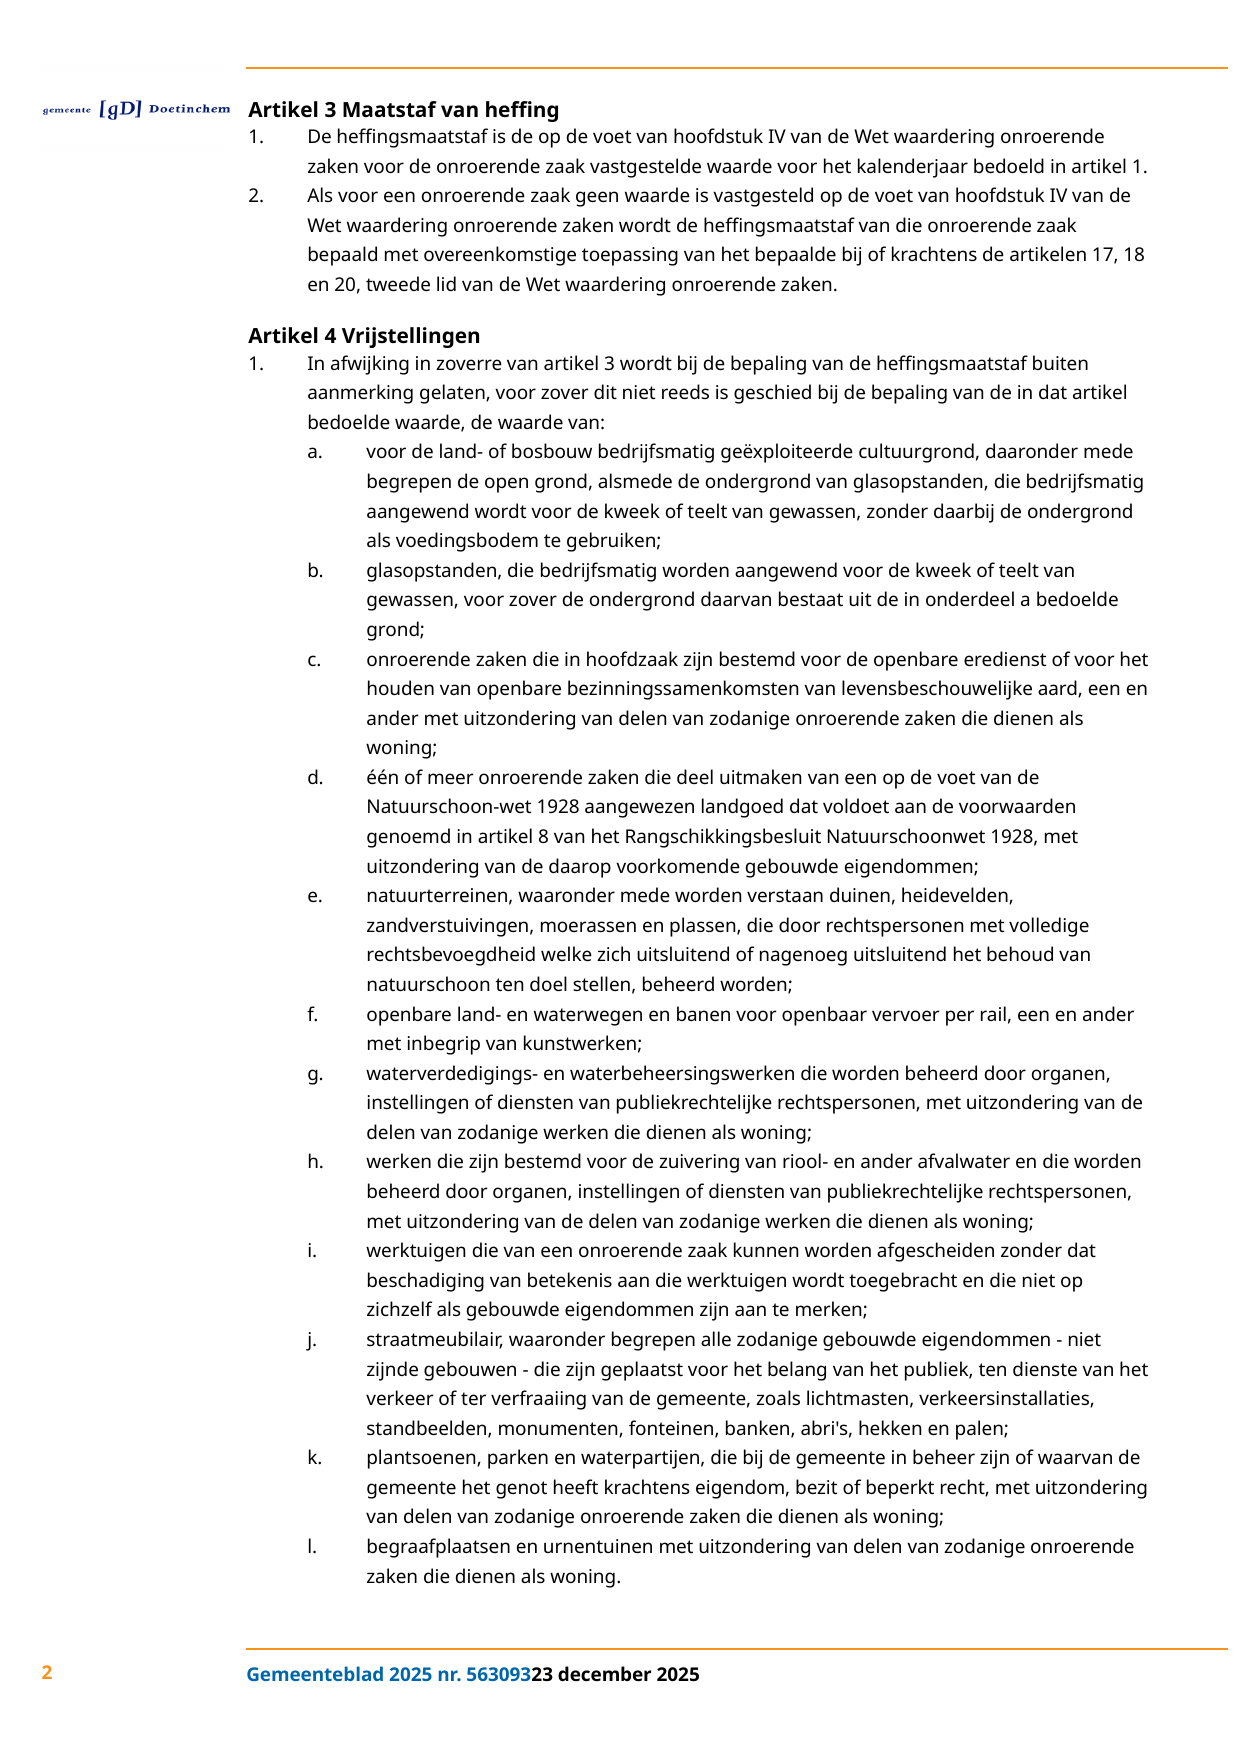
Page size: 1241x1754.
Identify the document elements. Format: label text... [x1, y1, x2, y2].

picture [41, 47, 231, 172]
text Artikel 3 Maatstaf van heffing [248, 95, 1152, 123]
list Als voor een onroerende zaak geen waarde is vastgesteld op de voet van hoofdstuk IV van de Wet waardering onroerende zaken wordt de heffingsmaatstaf van die onroerende zaak bepaald met overeenkomstige toepassing van het bepaalde bij of krachtens de artikelen 17, 18 en 20, tweede lid van de Wet waardering onroerende zaken. [248, 182, 1152, 297]
list natuurterreinen, waaronder mede worden verstaan duinen, heidevelden, zandverstuivingen, moerassen en plassen, die door rechtspersonen met volledige rechtsbevoegdheid welke zich uitsluitend of nagenoeg uitsluitend het behoud van natuurschoon ten doel stellen, beheerd worden; [307, 882, 1152, 997]
list één of meer onroerende zaken die deel uitmaken van een op de voet van de Natuurschoon-wet 1928 aangewezen landgoed dat voldoet aan de voorwaarden genoemd in artikel 8 van het Rangschikkingsbesluit Natuurschoonwet 1928, met uitzondering van de daarop voorkomende gebouwde eigendommen; [307, 764, 1152, 879]
list openbare land- en waterwegen en banen voor openbaar vervoer per rail, een en ander met inbegrip van kunstwerken; [307, 1001, 1152, 1056]
list plantsoenen, parken en waterpartijen, die bij de gemeente in beheer zijn of waarvan de gemeente het genot heeft krachtens eigendom, bezit of beperkt recht, met uitzondering van delen van zodanige onroerende zaken die dienen als woning; [307, 1444, 1152, 1529]
list begraafplaatsen en urnentuinen met uitzondering van delen van zodanige onroerende zaken die dienen als woning. [307, 1533, 1152, 1589]
list waterverdedigings- en waterbeheersingswerken die worden beheerd door organen, instellingen of diensten van publiekrechtelijke rechtspersonen, met uitzondering van de delen van zodanige werken die dienen als woning; [307, 1060, 1152, 1145]
list onroerende zaken die in hoofdzaak zijn bestemd voor de openbare eredienst of voor het houden van openbare bezinningssamenkomsten van levensbeschouwelijke aard, een en ander met uitzondering van delen van zodanige onroerende zaken die dienen als woning; [307, 646, 1152, 760]
text Artikel 4 Vrijstellingen [248, 322, 1152, 350]
list voor de land- of bosbouw bedrijfsmatig geëxploiteerde cultuurgrond, daaronder mede begrepen de open grond, alsmede de ondergrond van glasopstanden, die bedrijfsmatig aangewend wordt voor de kweek of teelt van gewassen, zonder daarbij de ondergrond als voedingsbodem te gebruiken; [307, 439, 1152, 553]
list glasopstanden, die bedrijfsmatig worden aangewend voor de kweek of teelt van gewassen, voor zover de ondergrond daarvan bestaat uit de in onderdeel a bedoelde grond; [307, 557, 1152, 642]
list straatmeubilair, waaronder begrepen alle zodanige gebouwde eigendommen - niet zijnde gebouwen - die zijn geplaatst voor het belang van het publiek, ten dienste van het verkeer of ter verfraaiing van de gemeente, zoals lichtmasten, verkeersinstallaties, standbeelden, monumenten, fonteinen, banken, abri's, hekken en palen; [307, 1326, 1152, 1441]
list werktuigen die van een onroerende zaak kunnen worden afgescheiden zonder dat beschadiging van betekenis aan die werktuigen wordt toegebracht en die niet op zichzelf als gebouwde eigendommen zijn aan te merken; [307, 1237, 1152, 1322]
list In afwijking in zoverre van artikel 3 wordt bij de bepaling van de heffingsmaatstaf buiten aanmerking gelaten, voor zover dit niet reeds is geschied bij de bepaling van de in dat artikel bedoelde waarde, de waarde van: [248, 350, 1152, 435]
list werken die zijn bestemd voor de zuivering van riool- en ander afvalwater en die worden beheerd door organen, instellingen of diensten van publiekrechtelijke rechtspersonen, met uitzondering van de delen van zodanige werken die dienen als woning; [307, 1149, 1152, 1234]
list De heffingsmaatstaf is de op de voet van hoofdstuk IV van de Wet waardering onroerende zaken voor de onroerende zaak vastgestelde waarde voor het kalenderjaar bedoeld in artikel 1. [248, 123, 1152, 178]
